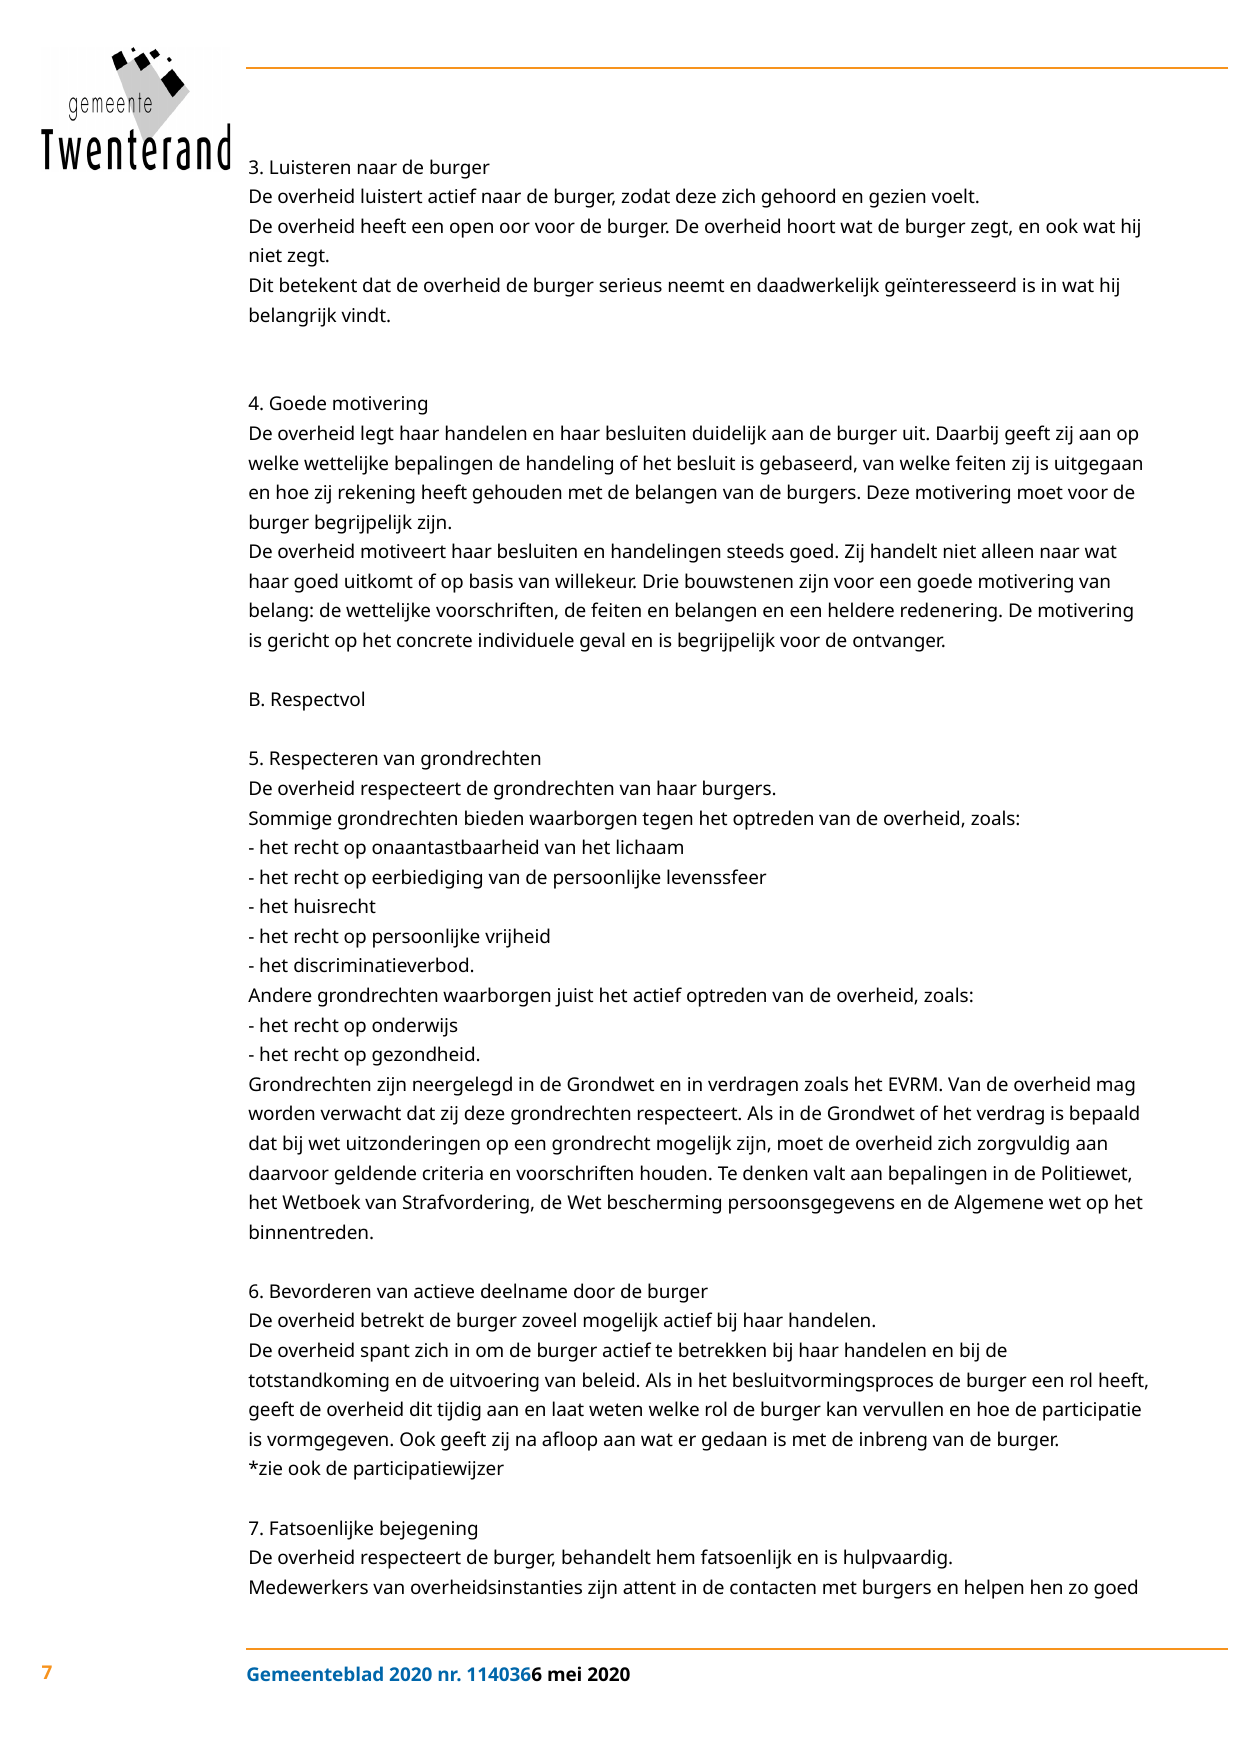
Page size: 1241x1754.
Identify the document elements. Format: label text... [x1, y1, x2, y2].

text *zie ook de participatiewijzer [248, 1456, 1152, 1481]
text De overheid luistert actief naar de burger, zodat deze zich gehoord en gezien voelt. [248, 183, 1152, 209]
text De overheid motiveert haar besluiten en handelingen steeds goed. Zij handelt niet alleen naar wat haar goed uitkomt of op basis van willekeur. Drie bouwstenen zijn voor een goede motivering van belang: de wettelijke voorschriften, de feiten en belangen en een heldere redenering. De motivering is gericht op het concrete individuele geval en is begrijpelijk voor de ontvanger. [248, 538, 1152, 653]
text - het recht op onaantastbaarheid van het lichaam [248, 834, 1152, 860]
text - het recht op eerbiediging van de persoonlijke levenssfeer [248, 864, 1152, 890]
text Dit betekent dat de overheid de burger serieus neemt en daadwerkelijk geïnteresseerd is in wat hij belangrijk vindt. [248, 272, 1152, 328]
text Andere grondrechten waarborgen juist het actief optreden van de overheid, zoals: [248, 982, 1152, 1008]
text - het recht op onderwijs [248, 1012, 1152, 1038]
text De overheid respecteert de burger, behandelt hem fatsoenlijk en is hulpvaardig. [248, 1544, 1152, 1570]
text De overheid betrekt de burger zoveel mogelijk actief bij haar handelen. [248, 1308, 1152, 1333]
text - het recht op persoonlijke vrijheid [248, 923, 1152, 949]
text De overheid legt haar handelen en haar besluiten duidelijk aan de burger uit. Daarbij geeft zij aan op welke wettelijke bepalingen de handeling of het besluit is gebaseerd, van welke feiten zij is uitgegaan en hoe zij rekening heeft gehouden met de belangen van de burgers. Deze motivering moet voor de burger begrijpelijk zijn. [248, 420, 1152, 535]
text - het discriminatieverbod. [248, 953, 1152, 978]
text - het huisrecht [248, 893, 1152, 919]
text 4. Goede motivering [248, 391, 1152, 416]
text 3. Luisteren naar de burger [248, 154, 1152, 180]
text 5. Respecteren van grondrechten [248, 746, 1152, 771]
text 6. Bevorderen van actieve deelname door de burger [248, 1278, 1152, 1304]
text De overheid respecteert de grondrechten van haar burgers. [248, 775, 1152, 801]
text - het recht op gezondheid. [248, 1041, 1152, 1067]
text Medewerkers van overheidsinstanties zijn attent in de contacten met burgers en helpen hen zo goed [248, 1574, 1152, 1600]
text De overheid spant zich in om de burger actief te betrekken bij haar handelen en bij de totstandkoming en de uitvoering van beleid. Als in het besluitvormingsproces de burger een rol heeft, geeft de overheid dit tijdig aan en laat weten welke rol de burger kan vervullen en hoe de participatie is vormgegeven. Ook geeft zij na afloop aan wat er gedaan is met de inbreng van de burger. [248, 1337, 1152, 1452]
picture [41, 47, 231, 172]
text 7. Fatsoenlijke bejegening [248, 1515, 1152, 1541]
text De overheid heeft een open oor voor de burger. De overheid hoort wat de burger zegt, en ook wat hij niet zegt. [248, 213, 1152, 268]
text B. Respectvol [248, 686, 1152, 712]
text Grondrechten zijn neergelegd in de Grondwet en in verdragen zoals het EVRM. Van de overheid mag worden verwacht dat zij deze grondrechten respecteert. Als in de Grondwet of het verdrag is bepaald dat bij wet uitzonderingen op een grondrecht mogelijk zijn, moet de overheid zich zorgvuldig aan daarvoor geldende criteria en voorschriften houden. Te denken valt aan bepalingen in de Politiewet, het Wetboek van Strafvordering, de Wet bescherming persoonsgegevens en de Algemene wet op het binnentreden. [248, 1071, 1152, 1245]
text Sommige grondrechten bieden waarborgen tegen het optreden van de overheid, zoals: [248, 805, 1152, 831]
